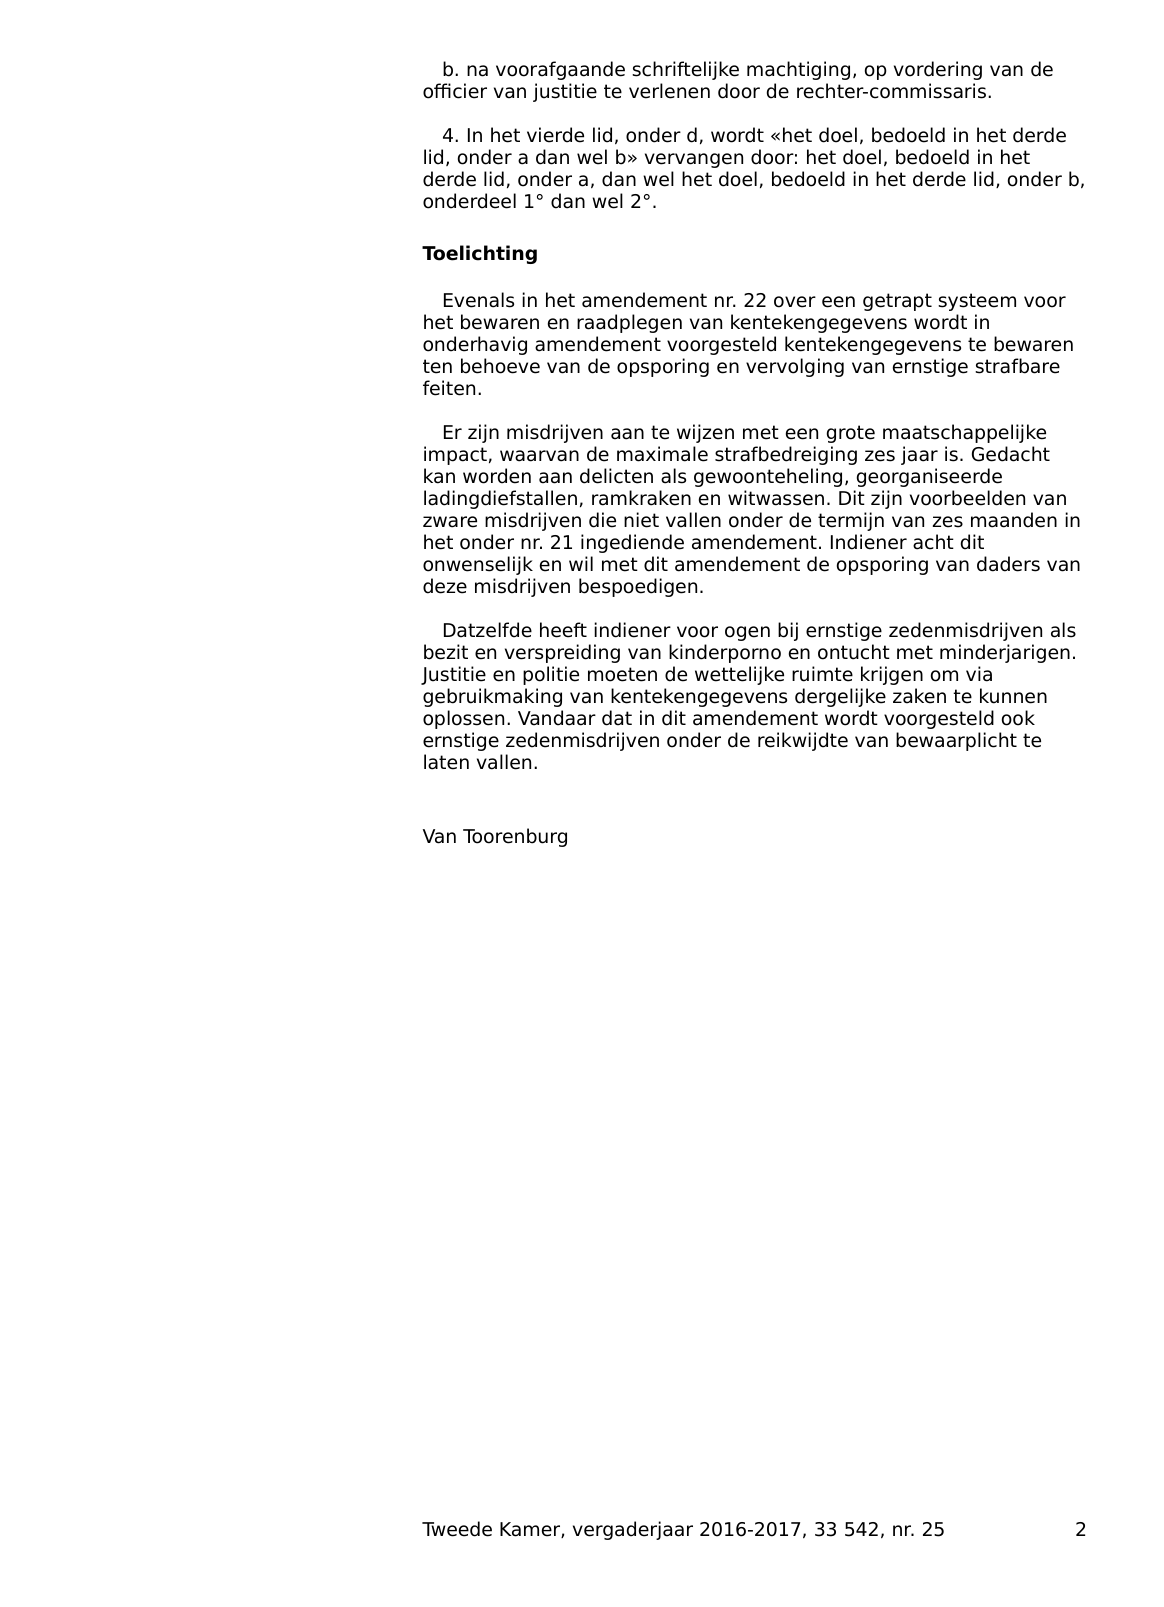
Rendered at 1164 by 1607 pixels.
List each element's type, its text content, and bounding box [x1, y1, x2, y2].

text 4. In het vierde lid, onder d, wordt «het doel, bedoeld in het derde lid, onder a dan wel b» vervangen door: het doel, bedoeld in het derde lid, onder a, dan wel het doel, bedoeld in het derde lid, onder b, onderdeel 1° dan wel 2°. [422, 125, 1087, 213]
text b. na voorafgaande schriftelijke machtiging, op vordering van de officier van justitie te verlenen door de rechter-commissaris. [422, 59, 1087, 103]
text Evenals in het amendement nr. 22 over een getrapt systeem voor het bewaren en raadplegen van kentekengegevens wordt in onderhavig amendement voorgesteld kentekengegevens te bewaren ten behoeve van de opsporing en vervolging van ernstige strafbare feiten. [422, 290, 1087, 400]
text Er zijn misdrijven aan te wijzen met een grote maatschappelijke impact, waarvan de maximale strafbedreiging zes jaar is. Gedacht kan worden aan delicten als gewoonteheling, georganiseerde ladingdiefstallen, ramkraken en witwassen. Dit zijn voorbeelden van zware misdrijven die niet vallen onder de termijn van zes maanden in het onder nr. 21 ingediende amendement. Indiener acht dit onwenselijk en wil met dit amendement de opsporing van daders van deze misdrijven bespoedigen. [422, 422, 1087, 598]
subtitle Toelichting [422, 243, 1087, 265]
text Van Toorenburg [422, 804, 1087, 848]
text Datzelfde heeft indiener voor ogen bij ernstige zedenmisdrijven als bezit en verspreiding van kinderporno en ontucht met minderjarigen. Justitie en politie moeten de wettelijke ruimte krijgen om via gebruikmaking van kentekengegevens dergelijke zaken te kunnen oplossen. Vandaar dat in dit amendement wordt voorgesteld ook ernstige zedenmisdrijven onder de reikwijdte van bewaarplicht te laten vallen. [422, 620, 1087, 774]
